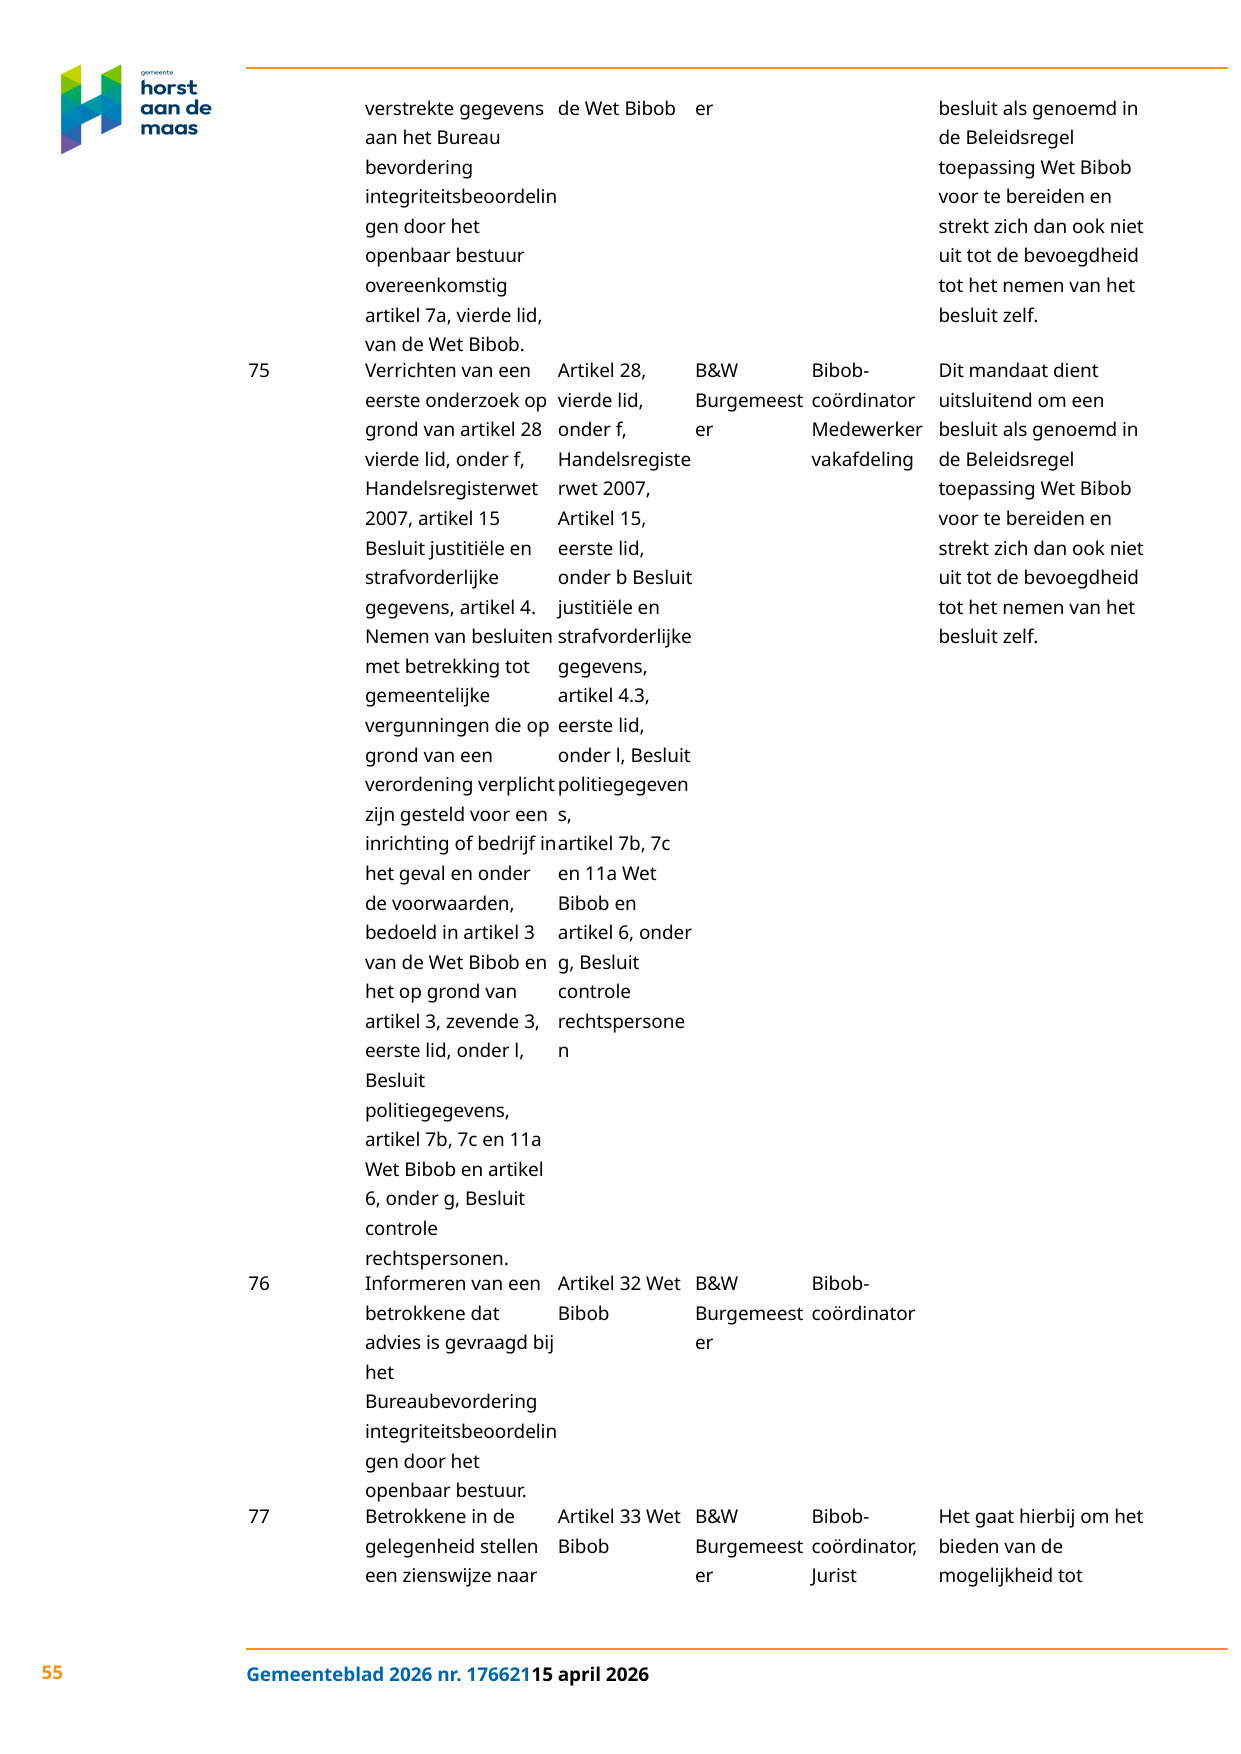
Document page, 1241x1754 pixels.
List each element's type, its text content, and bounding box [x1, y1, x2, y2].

table_cell verstrekte gegevens aan het Bureau bevordering integriteitsbeoordelingen door het openbaar bestuur overeenkomstig artikel 7a, vierde lid, van de Wet Bibob. [365, 95, 558, 357]
table_cell besluit als genoemd in de Beleidsregel toepassing Wet Bibob voor te bereiden en strekt zich dan ook niet uit tot de bevoegdheid tot het nemen van het besluit zelf. [938, 95, 1152, 357]
table_cell Het gaat hierbij om het bieden van de mogelijkheid tot [938, 1503, 1152, 1588]
table_cell de Wet Bibob [558, 95, 695, 357]
table_cell Bibob-coördinator [811, 1270, 938, 1503]
table_cell Artikel 28, vierde lid, onder f, Handelsregisterwet 2007, Artikel 15, eerste lid, onder b Besluit justitiële en strafvorderlijke gegevens, artikel 4.3, eerste lid, onder l, Besluit politiegegevens, artikel 7b, 7c en 11a Wet Bibob en artikel 6, onder g, Besluit controle rechtspersonen [558, 357, 695, 1270]
table_cell Artikel 32 Wet Bibob [558, 1270, 695, 1503]
table_cell B&W Burgemeester [695, 1503, 811, 1588]
table_cell Artikel 33 Wet Bibob [558, 1503, 695, 1588]
table_cell Dit mandaat dient uitsluitend om een besluit als genoemd in de Beleidsregel toepassing Wet Bibob voor te bereiden en strekt zich dan ook niet uit tot de bevoegdheid tot het nemen van het besluit zelf. [938, 357, 1152, 1270]
table_cell Bibob-coördinator Medewerker vakafdeling [811, 357, 938, 1270]
table_cell Betrokkene in de gelegenheid stellen een zienswijze naar [365, 1503, 558, 1588]
table_cell er [695, 95, 811, 357]
picture [41, 47, 231, 172]
table_cell [811, 95, 938, 357]
table_cell Verrichten van een eerste onderzoek op grond van artikel 28 vierde lid, onder f, Handelsregisterwet 2007, artikel 15 Besluit justitiële en strafvorderlijke gegevens, artikel 4. Nemen van besluiten met betrekking tot gemeentelijke vergunningen die op grond van een verordening verplicht zijn gesteld voor een inrichting of bedrijf in het geval en onder de voorwaarden, bedoeld in artikel 3 van de Wet Bibob en het op grond van artikel 3, zevende 3, eerste lid, onder l, Besluit politiegegevens, artikel 7b, 7c en 11a Wet Bibob en artikel 6, onder g, Besluit controle rechtspersonen. [365, 357, 558, 1270]
table_cell Informeren van een betrokkene dat advies is gevraagd bij het Bureaubevordering integriteitsbeoordelingen door het openbaar bestuur. [365, 1270, 558, 1503]
table_cell 76 [248, 1270, 365, 1503]
table_cell [938, 1270, 1152, 1503]
table_cell B&W Burgemeester [695, 357, 811, 1270]
table_cell 77 [248, 1503, 365, 1588]
table_cell [248, 95, 365, 357]
table_cell 75 [248, 357, 365, 1270]
table_cell Bibob-coördinator, Jurist [811, 1503, 938, 1588]
table_cell B&W Burgemeester [695, 1270, 811, 1503]
